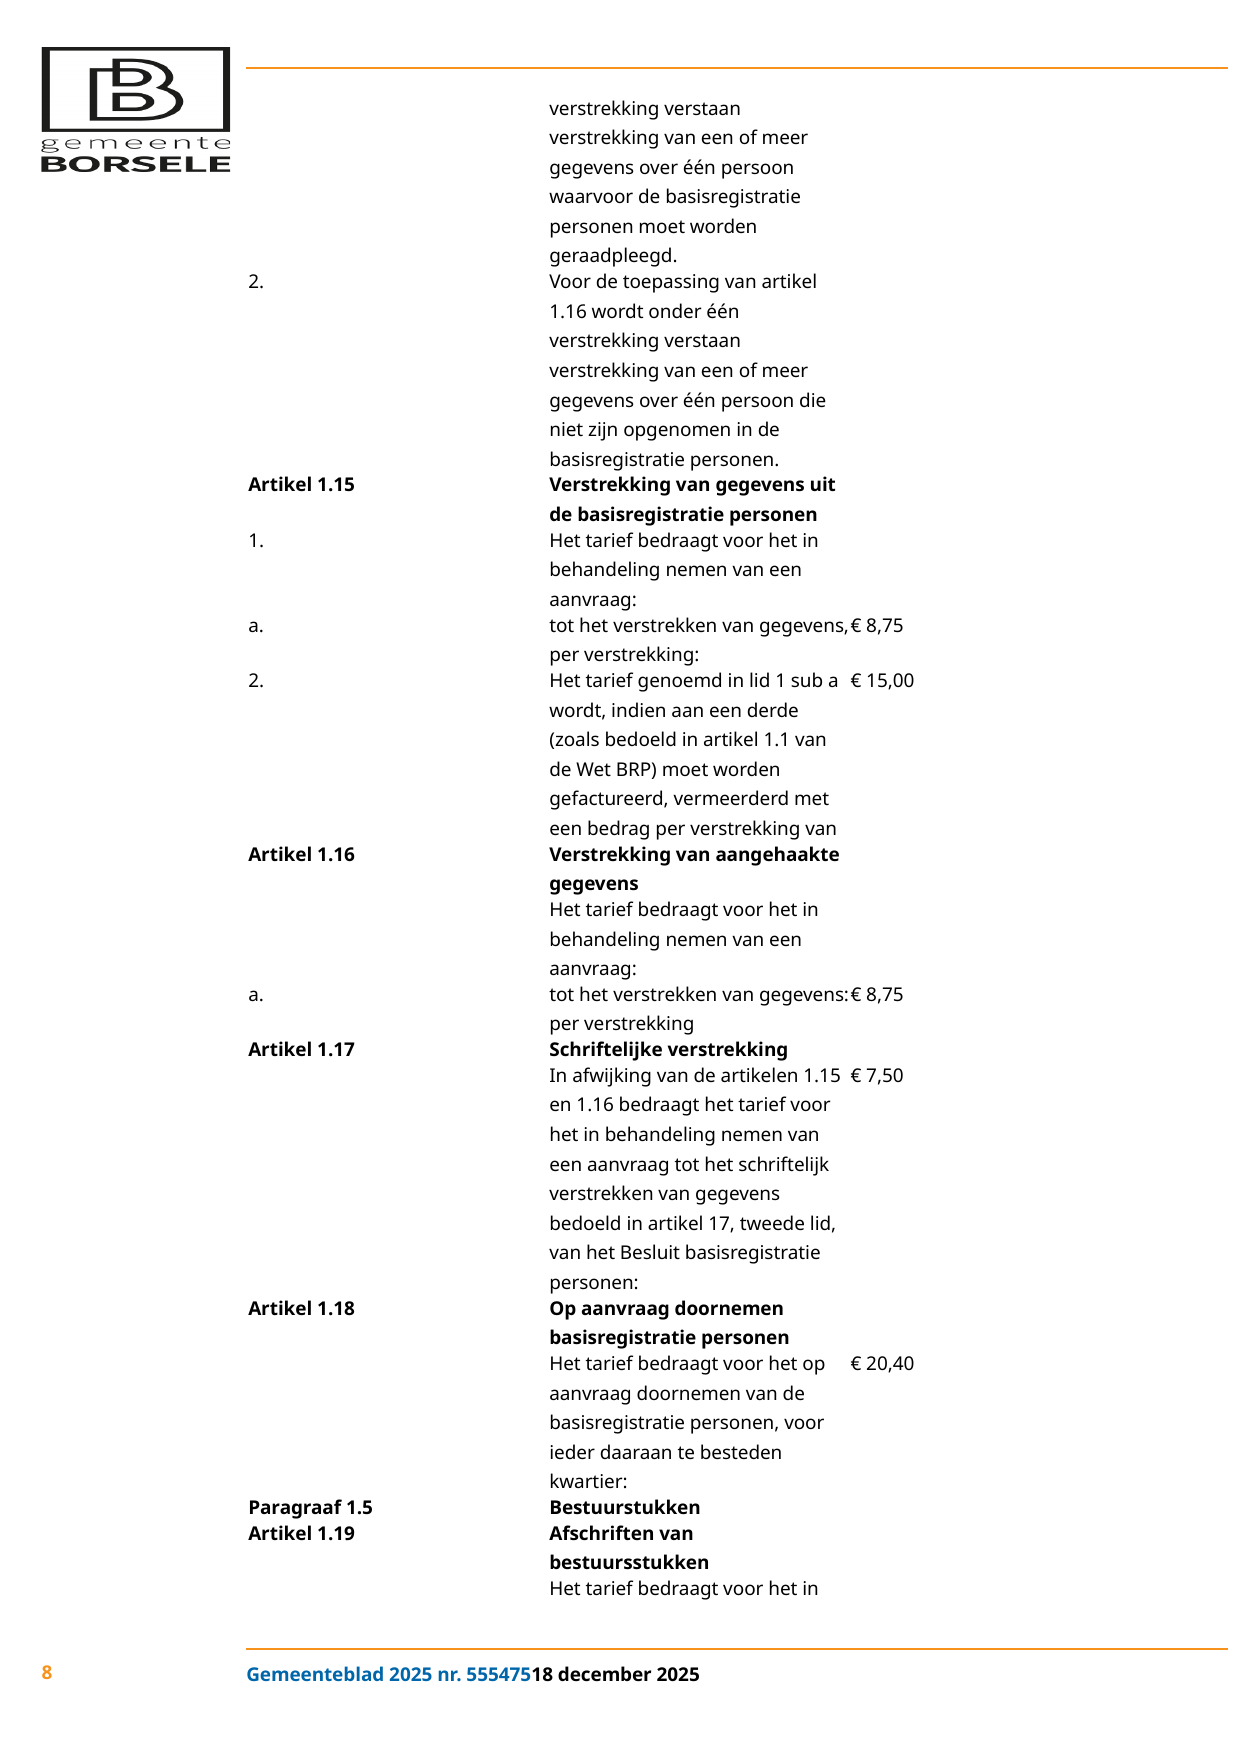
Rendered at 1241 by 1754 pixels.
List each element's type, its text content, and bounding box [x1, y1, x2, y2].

table_cell a. [248, 981, 549, 1036]
table_cell Artikel 1.16 [248, 841, 549, 896]
table_cell [850, 472, 1152, 527]
table_cell [850, 1575, 1152, 1601]
table_cell Artikel 1.15 [248, 472, 549, 527]
table_cell [248, 896, 549, 981]
table_cell Artikel 1.19 [248, 1520, 549, 1575]
picture [41, 47, 231, 172]
table_cell [850, 896, 1152, 981]
table_cell € 20,40 [850, 1350, 1152, 1494]
table_cell Het tarief bedraagt voor het op aanvraag doornemen van de basisregistratie personen, voor ieder daaraan te besteden kwartier: [549, 1350, 850, 1494]
table_cell Het tarief bedraagt voor het in behandeling nemen van een aanvraag: [549, 527, 850, 612]
table_cell Schriftelijke verstrekking [549, 1036, 850, 1062]
table_cell Voor de toepassing van artikel 1.16 wordt onder één verstrekking verstaan verstrekking van een of meer gegevens over één persoon die niet zijn opgenomen in de basisregistratie personen. [549, 269, 850, 472]
table_cell Verstrekking van gegevens uit de basisregistratie personen [549, 472, 850, 527]
table_cell € 8,75 [850, 612, 1152, 667]
table_cell [850, 527, 1152, 612]
table_cell Paragraaf 1.5 [248, 1494, 549, 1520]
table_cell [248, 1350, 549, 1494]
table_cell [248, 95, 549, 268]
table_cell [850, 1036, 1152, 1062]
table_cell [850, 269, 1152, 472]
table_cell € 7,50 [850, 1062, 1152, 1295]
table_cell Bestuurstukken [549, 1494, 850, 1520]
table_cell Het tarief bedraagt voor het in [549, 1575, 850, 1601]
table_cell [248, 1062, 549, 1295]
table_cell Het tarief bedraagt voor het in behandeling nemen van een aanvraag: [549, 896, 850, 981]
table_cell € 15,00 [850, 667, 1152, 841]
table_cell tot het verstrekken van gegevens, per verstrekking: [549, 612, 850, 667]
table_cell tot het verstrekken van gegevens: per verstrekking [549, 981, 850, 1036]
table_cell [850, 1494, 1152, 1520]
table_cell 2. [248, 269, 549, 472]
table_cell Op aanvraag doornemen basisregistratie personen [549, 1295, 850, 1350]
table_cell [850, 1520, 1152, 1575]
table_cell a. [248, 612, 549, 667]
table_cell [850, 95, 1152, 268]
table_cell [850, 841, 1152, 896]
table_cell [248, 1575, 549, 1601]
table_cell Artikel 1.17 [248, 1036, 549, 1062]
table_cell In afwijking van de artikelen 1.15 en 1.16 bedraagt het tarief voor het in behandeling nemen van een aanvraag tot het schriftelijk verstrekken van gegevens bedoeld in artikel 17, tweede lid, van het Besluit basisregistratie personen: [549, 1062, 850, 1295]
table_cell Artikel 1.18 [248, 1295, 549, 1350]
table_cell Het tarief genoemd in lid 1 sub a wordt, indien aan een derde (zoals bedoeld in artikel 1.1 van de Wet BRP) moet worden gefactureerd, vermeerderd met een bedrag per verstrekking van [549, 667, 850, 841]
table_cell 1. [248, 527, 549, 612]
table_cell Afschriften van bestuursstukken [549, 1520, 850, 1575]
table_cell 2. [248, 667, 549, 841]
table_cell € 8,75 [850, 981, 1152, 1036]
table_cell verstrekking verstaan verstrekking van een of meer gegevens over één persoon waarvoor de basisregistratie personen moet worden geraadpleegd. [549, 95, 850, 268]
table_cell Verstrekking van aangehaakte gegevens [549, 841, 850, 896]
table_cell [850, 1295, 1152, 1350]
